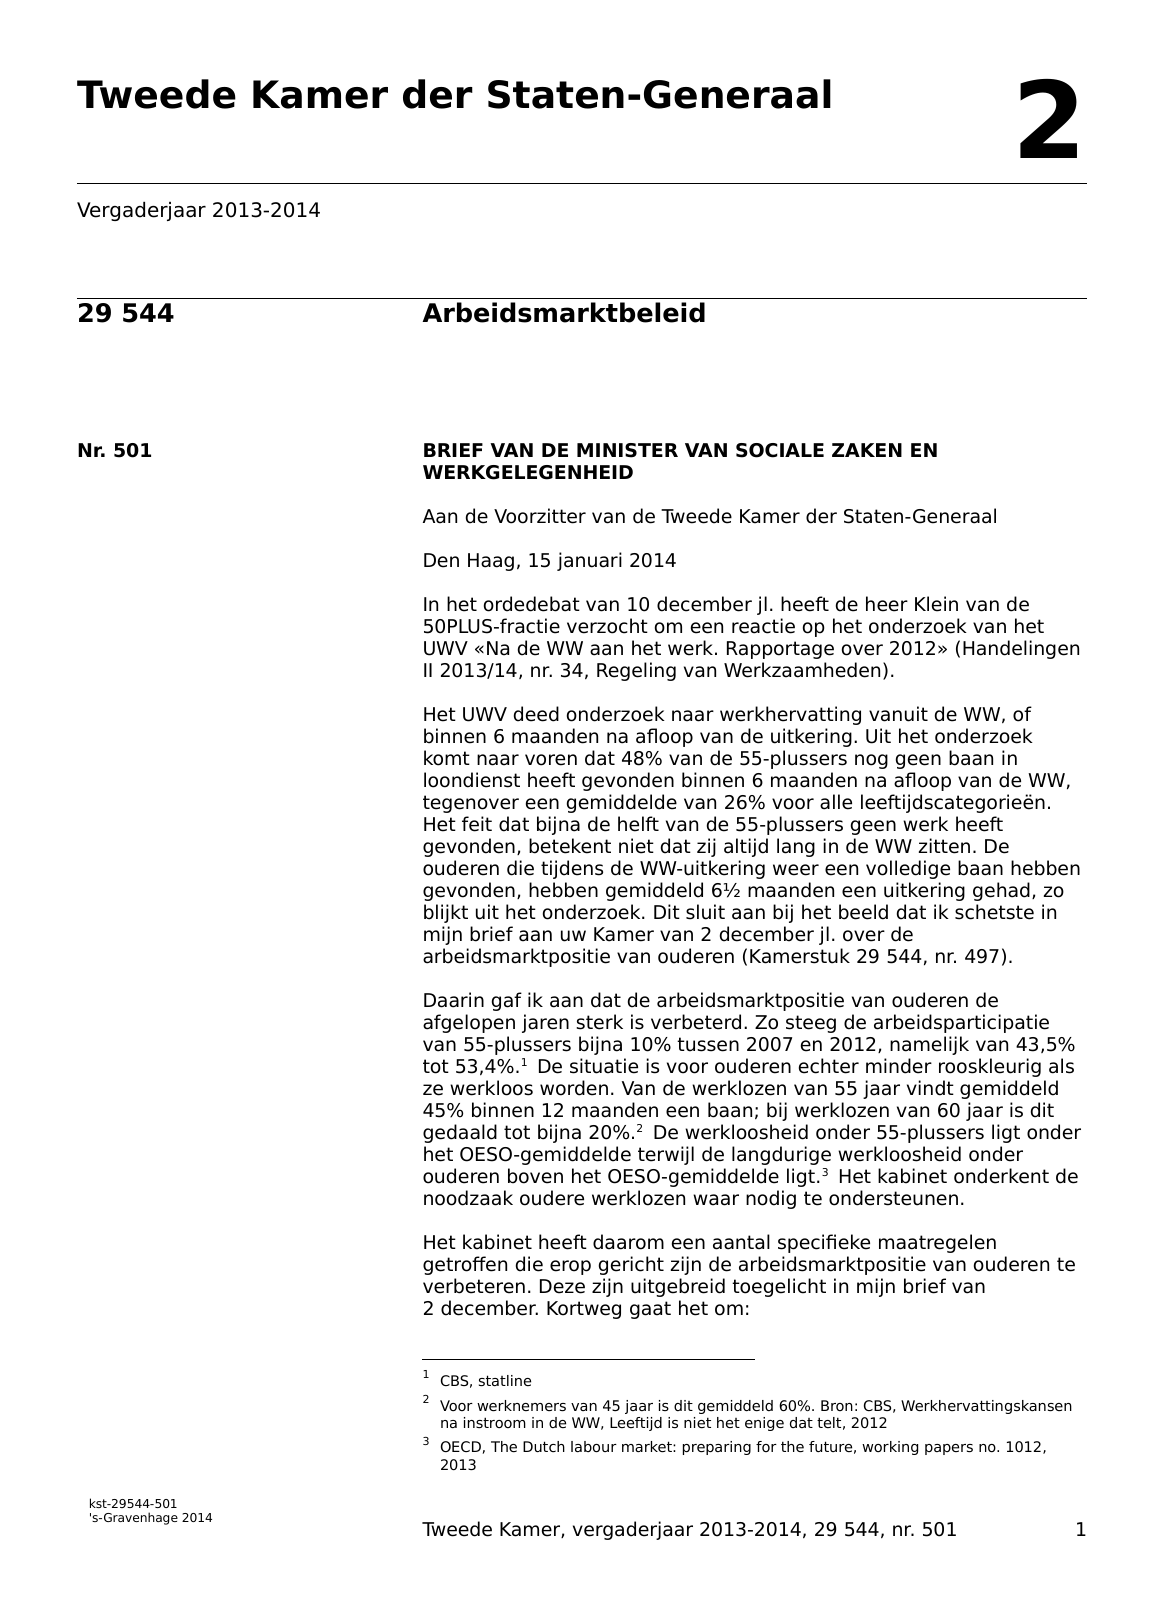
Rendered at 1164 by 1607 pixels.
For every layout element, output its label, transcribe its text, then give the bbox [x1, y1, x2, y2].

text Het UWV deed onderzoek naar werkhervatting vanuit de WW, of binnen 6 maanden na afloop van de uitkering. Uit het onderzoek komt naar voren dat 48% van de 55-plussers nog geen baan in loondienst heeft gevonden binnen 6 maanden na afloop van de WW, tegenover een gemiddelde van 26% voor alle leeftijdscategorieën. Het feit dat bijna de helft van de 55-plussers geen werk heeft gevonden, betekent niet dat zij altijd lang in de WW zitten. De ouderen die tijdens de WW-uitkering weer een volledige baan hebben gevonden, hebben gemiddeld 6½ maanden een uitkering gehad, zo blijkt uit het onderzoek. Dit sluit aan bij het beeld dat ik schetste in mijn brief aan uw Kamer van 2 december jl. over de arbeidsmarktpositie van ouderen (Kamerstuk 29 544, nr. 497). [422, 704, 1087, 968]
text Daarin gaf ik aan dat de arbeidsmarktpositie van ouderen de afgelopen jaren sterk is verbeterd. Zo steeg de arbeidsparticipatie van 55-plussers bijna 10% tussen 2007 en 2012, namelijk van 43,5% tot 53,4%. De situatie is voor ouderen echter minder rooskleurig als ze werkloos worden. Van de werklozen van 55 jaar vindt gemiddeld 45% binnen 12 maanden een baan; bij werklozen van 60 jaar is dit gedaald tot bijna 20%. De werkloosheid onder 55-plussers ligt onder het OESO-gemiddelde terwijl de langdurige werkloosheid onder ouderen boven het OESO-gemiddelde ligt. Het kabinet onderkent de noodzaak oudere werklozen waar nodig te ondersteunen. [422, 990, 1087, 1210]
text In het ordedebat van 10 december jl. heeft de heer Klein van de 50PLUS-fractie verzocht om een reactie op het onderzoek van het UWV «Na de WW aan het werk. Rapportage over 2012» (Handelingen II 2013/14, nr. 34, Regeling van Werkzaamheden). [422, 594, 1087, 682]
text kst-29544-501 [88, 1497, 323, 1511]
table_cell Vergaderjaar 2013-2014 [77, 184, 1087, 298]
text Den Haag, 15 januari 2014 [422, 550, 1087, 572]
text OECD, The Dutch labour market: preparing for the future, working papers no. 1012, 2013 [422, 1435, 1087, 1474]
text 's-Gravenhage 2014 [88, 1511, 323, 1525]
text Voor werknemers van 45 jaar is dit gemiddeld 60%. Bron: CBS, Werkhervattingskansen na instroom in de WW, Leeftijd is niet het enige dat telt, 2012 [422, 1393, 1087, 1432]
text Aan de Voorzitter van de Tweede Kamer der Staten-Generaal [422, 506, 1087, 528]
subtitle Nr. 501 BRIEF VAN DE MINISTER VAN SOCIALE ZAKEN EN WERKGELEGENHEID [77, 440, 1087, 484]
table_header 2 [886, 59, 1087, 183]
text Het kabinet heeft daarom een aantal specifieke maatregelen getroffen die erop gericht zijn de arbeidsmarktpositie van ouderen te verbeteren. Deze zijn uitgebreid toegelicht in mijn brief van 2 december. Kortweg gaat het om: [422, 1232, 1087, 1320]
table_header Tweede Kamer der Staten-Generaal [77, 59, 886, 183]
text CBS, statline [422, 1368, 1087, 1391]
subtitle 29 544 Arbeidsmarktbeleid [77, 299, 1087, 329]
